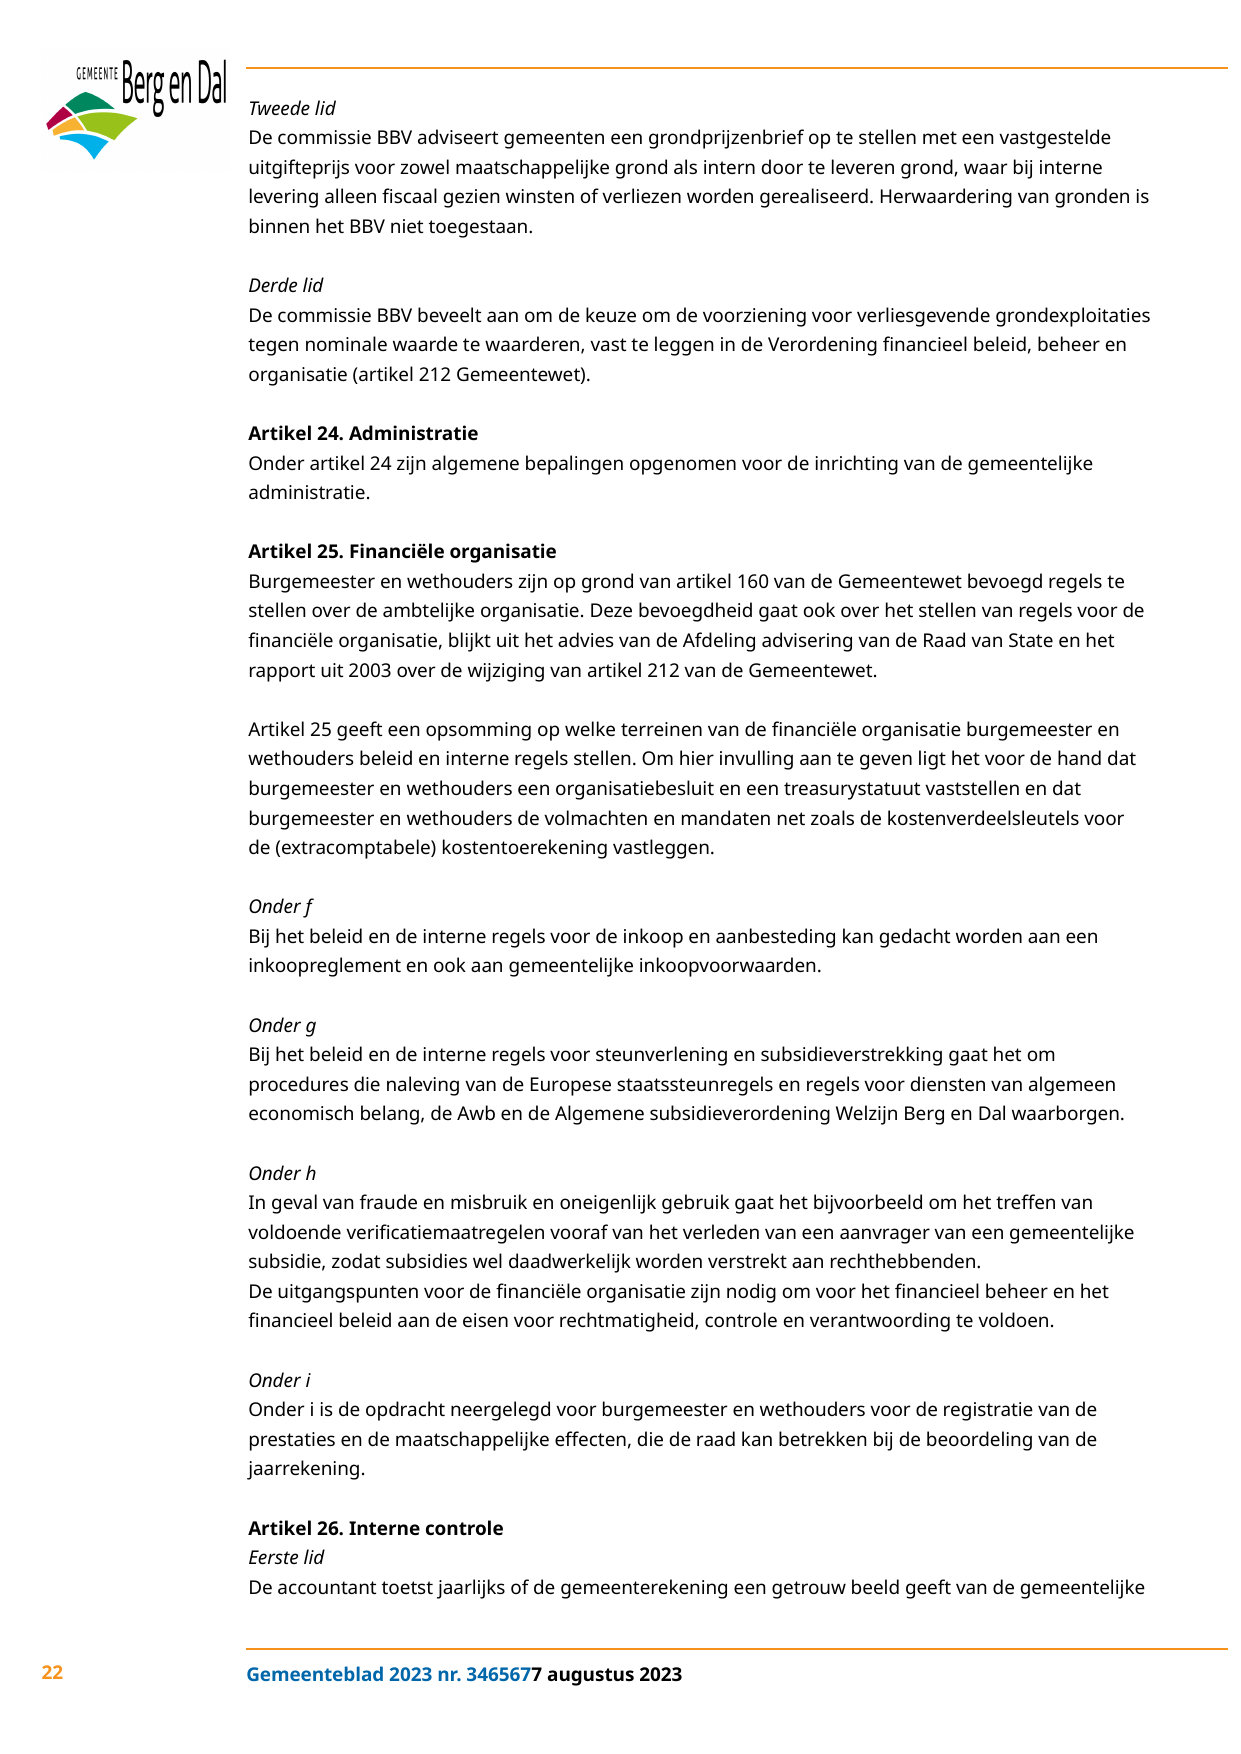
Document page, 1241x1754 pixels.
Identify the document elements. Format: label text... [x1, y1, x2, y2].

text Onder g [248, 1012, 1152, 1038]
text Artikel 26. Interne controle [248, 1515, 1152, 1541]
text Onder f [248, 893, 1152, 919]
text Onder artikel 24 zijn algemene bepalingen opgenomen voor de inrichting van de gemeentelijke administratie. [248, 450, 1152, 505]
text Artikel 24. Administratie [248, 420, 1152, 446]
text Eerste lid [248, 1544, 1152, 1570]
text Artikel 25. Financiële organisatie [248, 538, 1152, 564]
text Artikel 25 geeft een opsomming op welke terreinen van de financiële organisatie burgemeester en wethouders beleid en interne regels stellen. Om hier invulling aan te geven ligt het voor de hand dat burgemeester en wethouders een organisatiebesluit en een treasurystatuut vaststellen en dat burgemeester en wethouders de volmachten en mandaten net zoals de kostenverdeelsleutels voor de (extracomptabele) kostentoerekening vastleggen. [248, 716, 1152, 860]
text De uitgangspunten voor de financiële organisatie zijn nodig om voor het financieel beheer en het financieel beleid aan de eisen voor rechtmatigheid, controle en verantwoording te voldoen. [248, 1278, 1152, 1333]
picture [41, 47, 231, 172]
text Bij het beleid en de interne regels voor de inkoop en aanbesteding kan gedacht worden aan een inkoopreglement en ook aan gemeentelijke inkoopvoorwaarden. [248, 923, 1152, 978]
text In geval van fraude en misbruik en oneigenlijk gebruik gaat het bijvoorbeeld om het treffen van voldoende verificatiemaatregelen vooraf van het verleden van een aanvrager van een gemeentelijke subsidie, zodat subsidies wel daadwerkelijk worden verstrekt aan rechthebbenden. [248, 1189, 1152, 1274]
text Onder i [248, 1367, 1152, 1393]
text Tweede lid [248, 95, 1152, 121]
text De commissie BBV adviseert gemeenten een grondprijzenbrief op te stellen met een vastgestelde uitgifteprijs voor zowel maatschappelijke grond als intern door te leveren grond, waar bij interne levering alleen fiscaal gezien winsten of verliezen worden gerealiseerd. Herwaardering van gronden is binnen het BBV niet toegestaan. [248, 124, 1152, 239]
text Onder h [248, 1160, 1152, 1186]
text Onder i is de opdracht neergelegd voor burgemeester en wethouders voor de registratie van de prestaties en de maatschappelijke effecten, die de raad kan betrekken bij de beoordeling van de jaarrekening. [248, 1396, 1152, 1481]
text De accountant toetst jaarlijks of de gemeenterekening een getrouw beeld geeft van de gemeentelijke [248, 1574, 1152, 1600]
text Bij het beleid en de interne regels voor steunverlening en subsidieverstrekking gaat het om procedures die naleving van de Europese staatssteunregels en regels voor diensten van algemeen economisch belang, de Awb en de Algemene subsidieverordening Welzijn Berg en Dal waarborgen. [248, 1041, 1152, 1126]
text Burgemeester en wethouders zijn op grond van artikel 160 van de Gemeentewet bevoegd regels te stellen over de ambtelijke organisatie. Deze bevoegdheid gaat ook over het stellen van regels voor de financiële organisatie, blijkt uit het advies van de Afdeling advisering van de Raad van State en het rapport uit 2003 over de wijziging van artikel 212 van de Gemeentewet. [248, 568, 1152, 683]
text De commissie BBV beveelt aan om de keuze om de voorziening voor verliesgevende grondexploitaties tegen nominale waarde te waarderen, vast te leggen in de Verordening financieel beleid, beheer en organisatie (artikel 212 Gemeentewet). [248, 302, 1152, 387]
text Derde lid [248, 272, 1152, 298]
